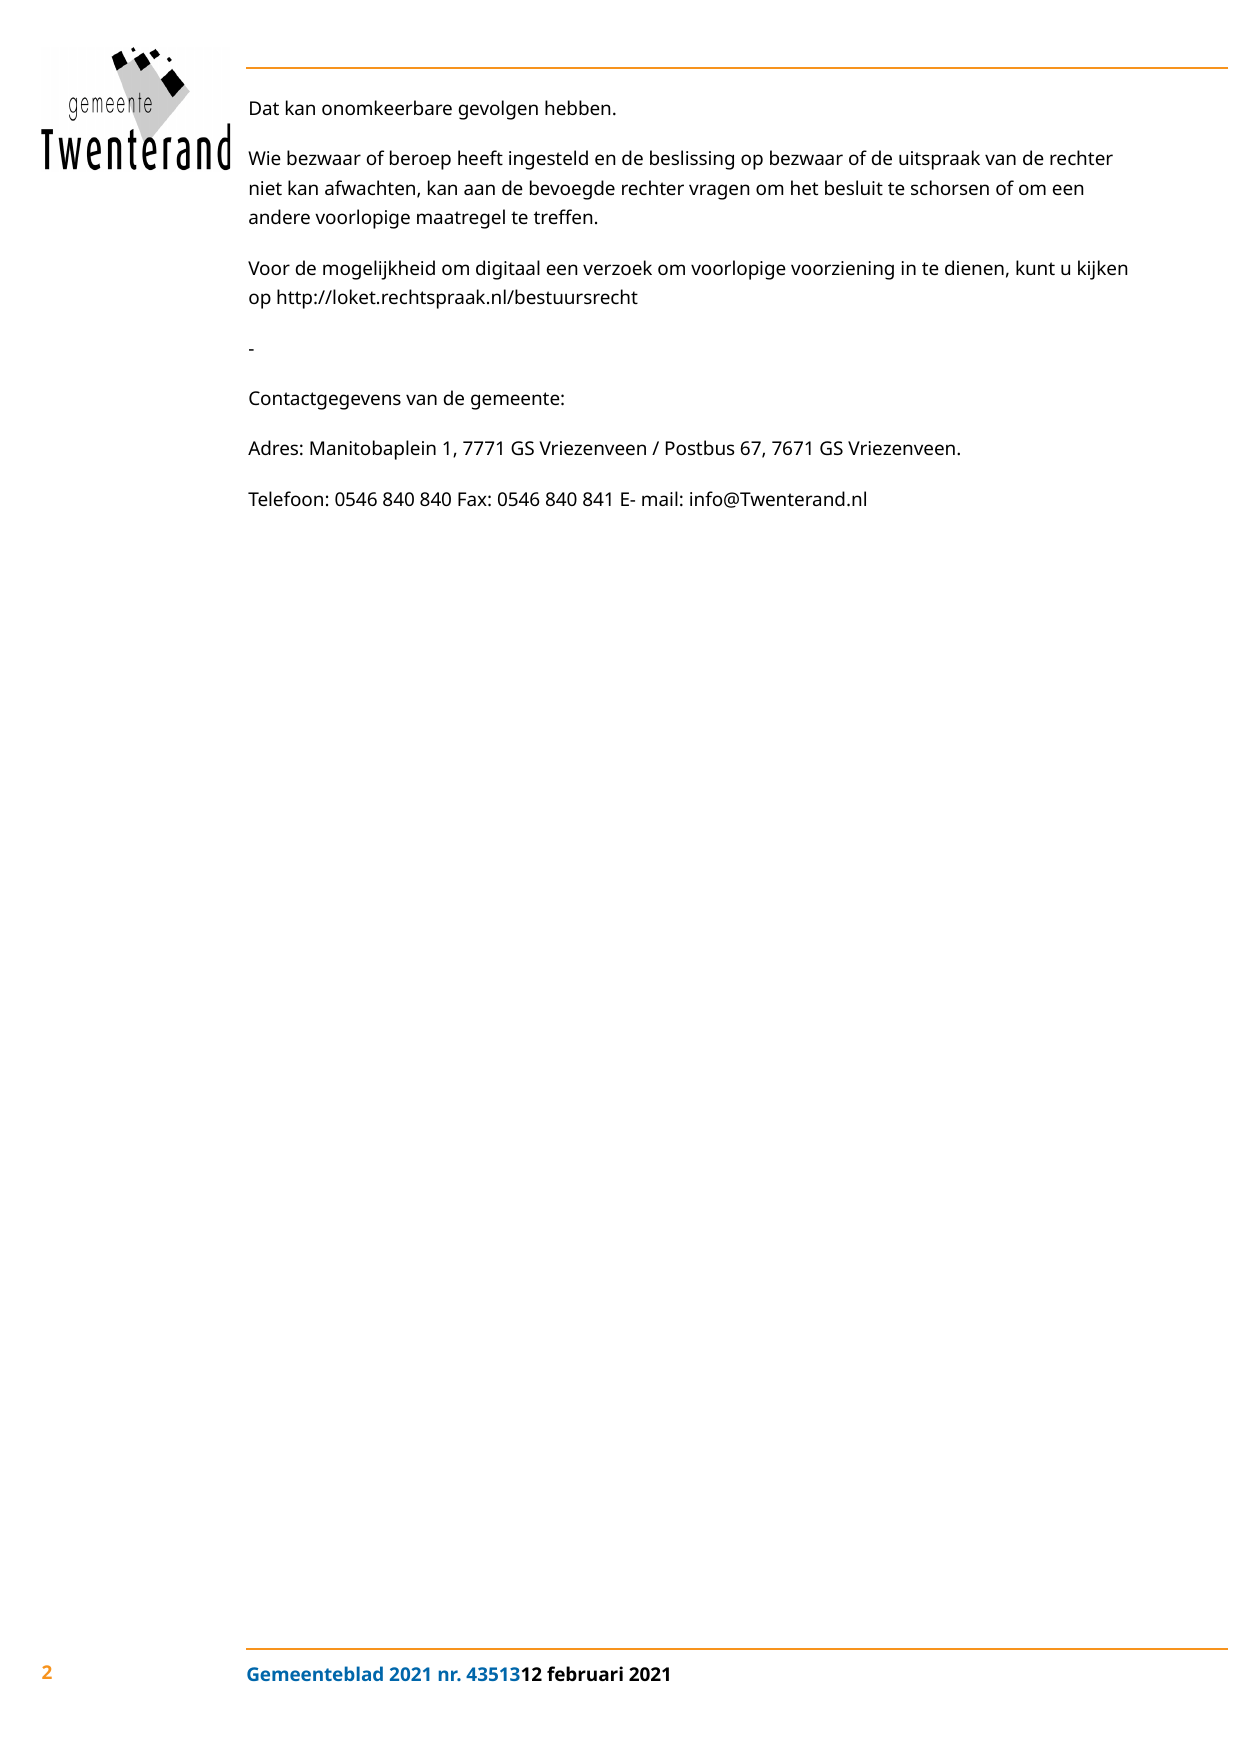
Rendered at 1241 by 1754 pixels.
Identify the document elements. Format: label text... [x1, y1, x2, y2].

text Contactgegevens van de gemeente: [248, 385, 1152, 411]
text - [248, 335, 1152, 361]
text Telefoon: 0546 840 840 Fax: 0546 840 841 E- mail: info@Twenterand.nl [248, 486, 1152, 512]
text Wie bezwaar of beroep heeft ingesteld en de beslissing op bezwaar of de uitspraak van de rechter niet kan afwachten, kan aan de bevoegde rechter vragen om het besluit te schorsen of om een andere voorlopige maatregel te treffen. [248, 145, 1152, 230]
text Dat kan onomkeerbare gevolgen hebben. [248, 95, 1152, 121]
picture [41, 47, 231, 172]
text Adres: Manitobaplein 1, 7771 GS Vriezenveen / Postbus 67, 7671 GS Vriezenveen. [248, 436, 1152, 461]
text Voor de mogelijkheid om digitaal een verzoek om voorlopige voorziening in te dienen, kunt u kijken op http://loket.rechtspraak.nl/bestuursrecht [248, 255, 1152, 310]
